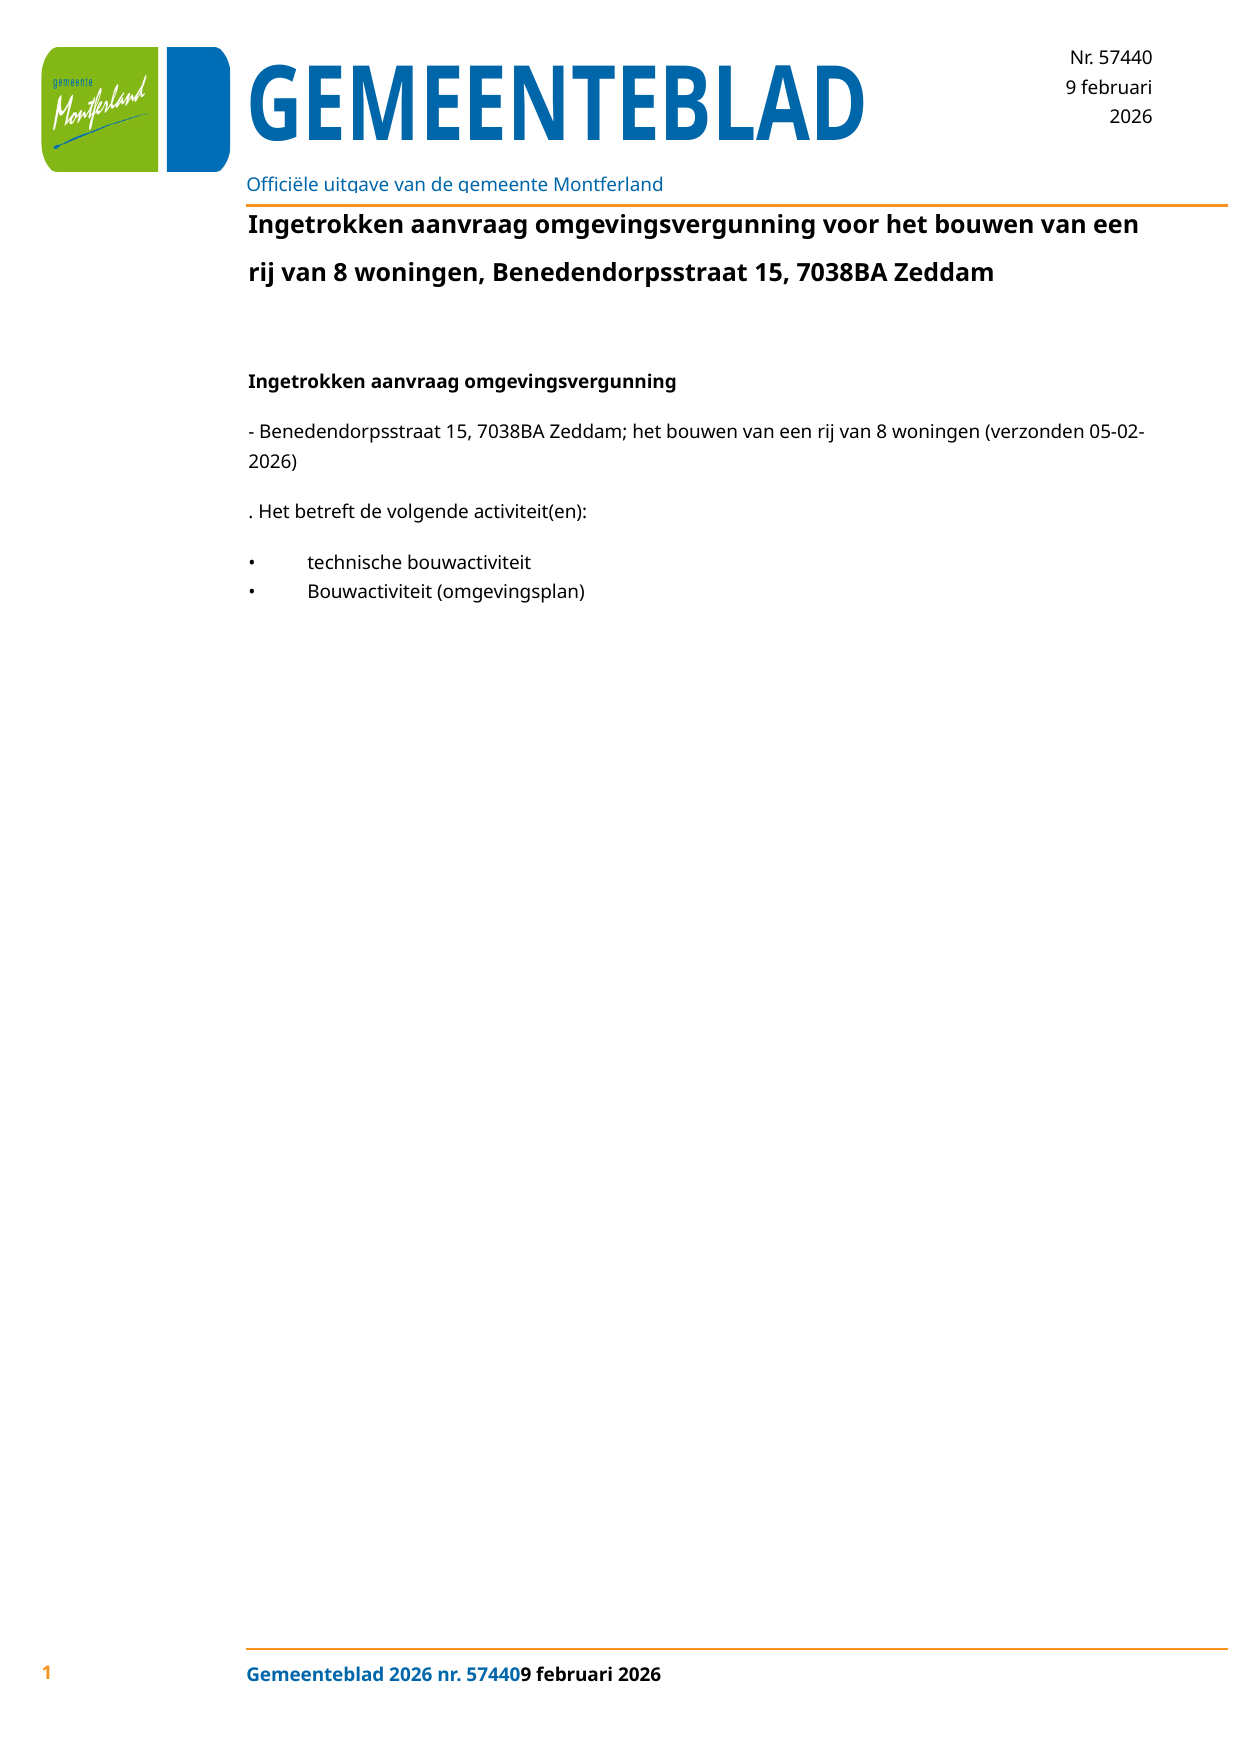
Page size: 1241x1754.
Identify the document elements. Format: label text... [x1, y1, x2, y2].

picture [41, 47, 231, 172]
list Bouwactiviteit (omgevingsplan) [248, 579, 1152, 604]
text Ingetrokken aanvraag omgevingsvergunning voor het bouwen van een rij van 8 woningen, Benedendorpsstraat 15, 7038BA Zeddam [248, 207, 1152, 288]
text . Het betreft de volgende activiteit(en): [248, 499, 1152, 524]
text Ingetrokken aanvraag omgevingsvergunning [248, 368, 1152, 394]
list technische bouwactiviteit [248, 549, 1152, 575]
text - Benedendorpsstraat 15, 7038BA Zeddam; het bouwen van een rij van 8 woningen (verzonden 05-02-2026) [248, 419, 1152, 474]
